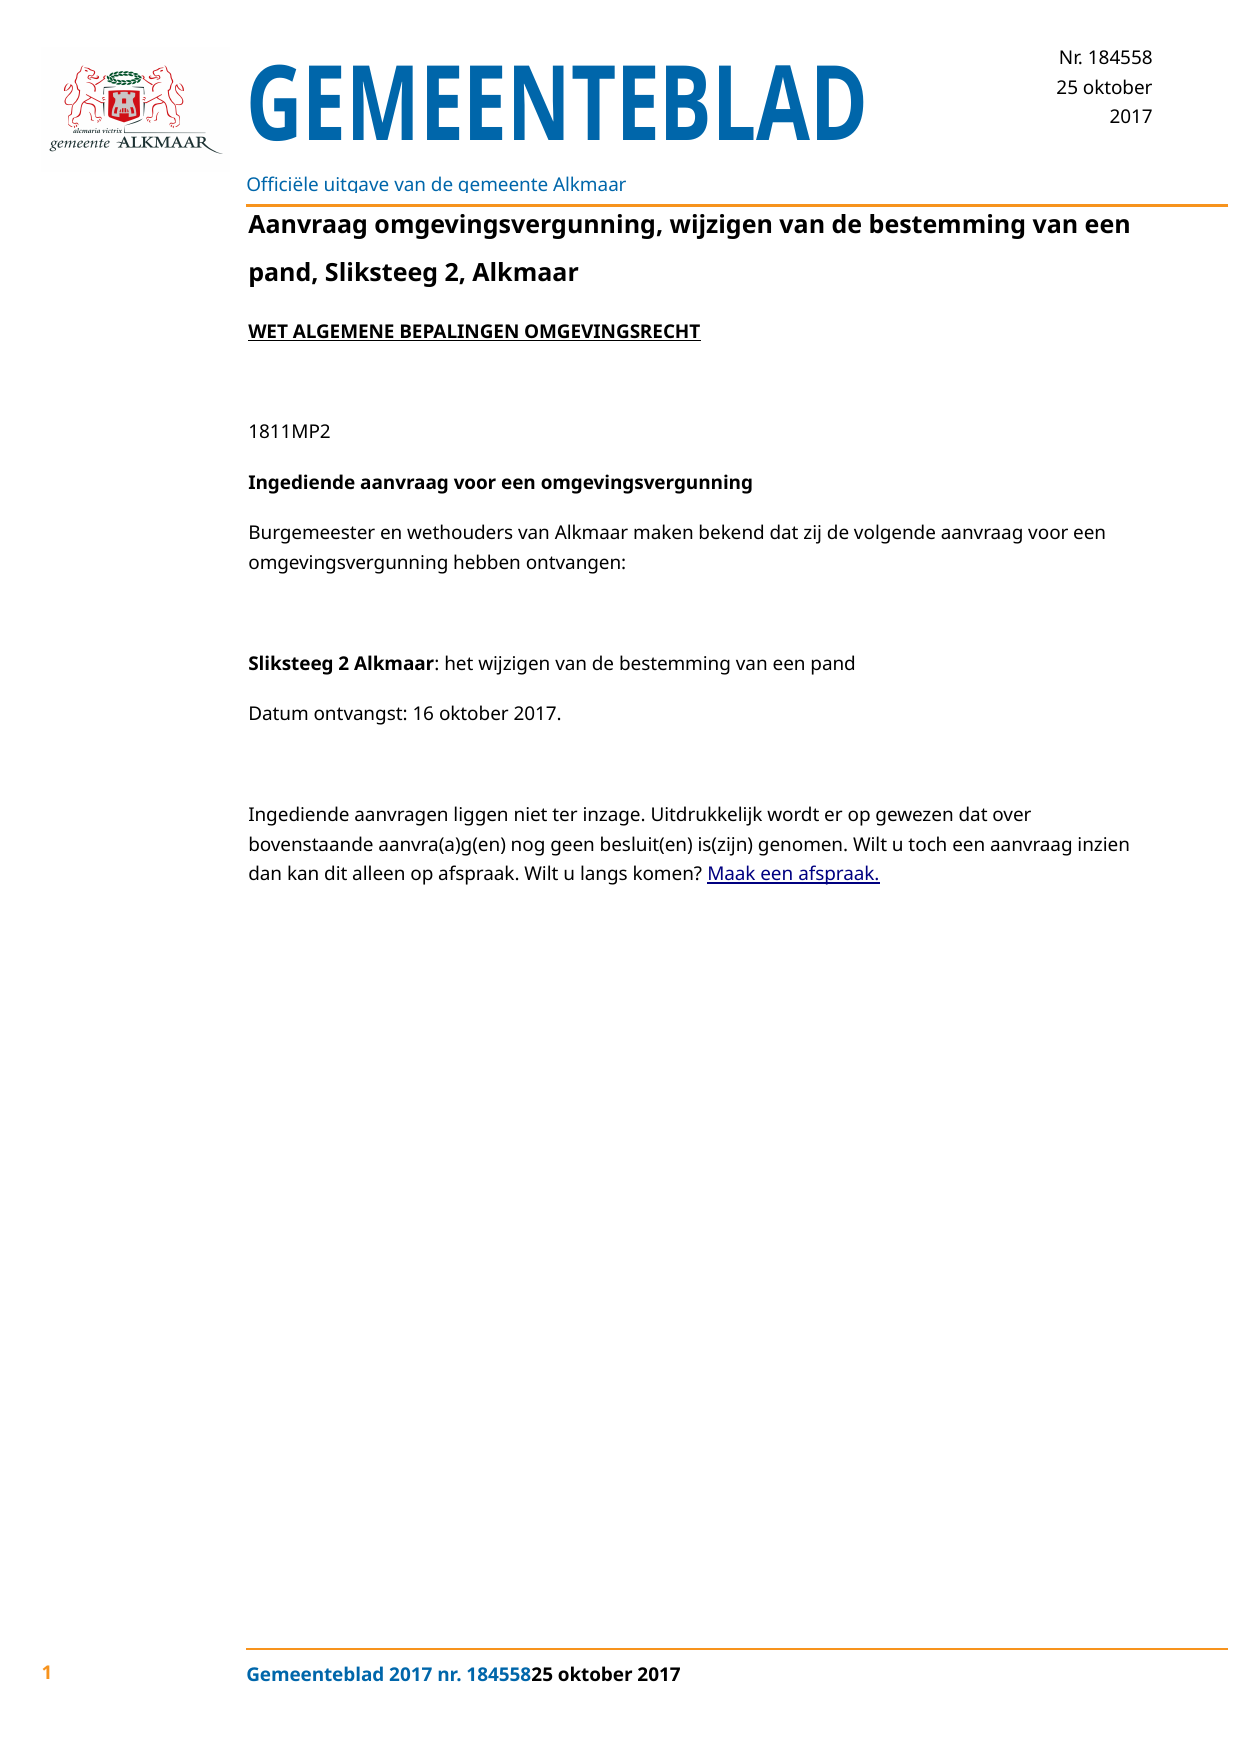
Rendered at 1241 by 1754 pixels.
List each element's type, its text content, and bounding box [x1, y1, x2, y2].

text Sliksteeg 2 Alkmaar: het wijzigen van de bestemming van een pand [248, 650, 1152, 676]
picture [41, 47, 231, 172]
text Aanvraag omgevingsvergunning, wijzigen van de bestemming van een pand, Sliksteeg 2, Alkmaar [248, 207, 1152, 288]
text WET ALGEMENE BEPALINGEN OMGEVINGSRECHT [248, 318, 1152, 344]
text Ingediende aanvragen liggen niet ter inzage. Uitdrukkelijk wordt er op gewezen dat over bovenstaande aanvra(a)g(en) nog geen besluit(en) is(zijn) genomen. Wilt u toch een aanvraag inzien dan kan dit alleen op afspraak. Wilt u langs komen? Maak een afspraak. [248, 801, 1152, 886]
text Datum ontvangst: 16 oktober 2017. [248, 700, 1152, 726]
text 1811MP2 [248, 419, 1152, 444]
text Ingediende aanvraag voor een omgevingsvergunning [248, 469, 1152, 495]
text Burgemeester en wethouders van Alkmaar maken bekend dat zij de volgende aanvraag voor een omgevingsvergunning hebben ontvangen: [248, 519, 1152, 575]
